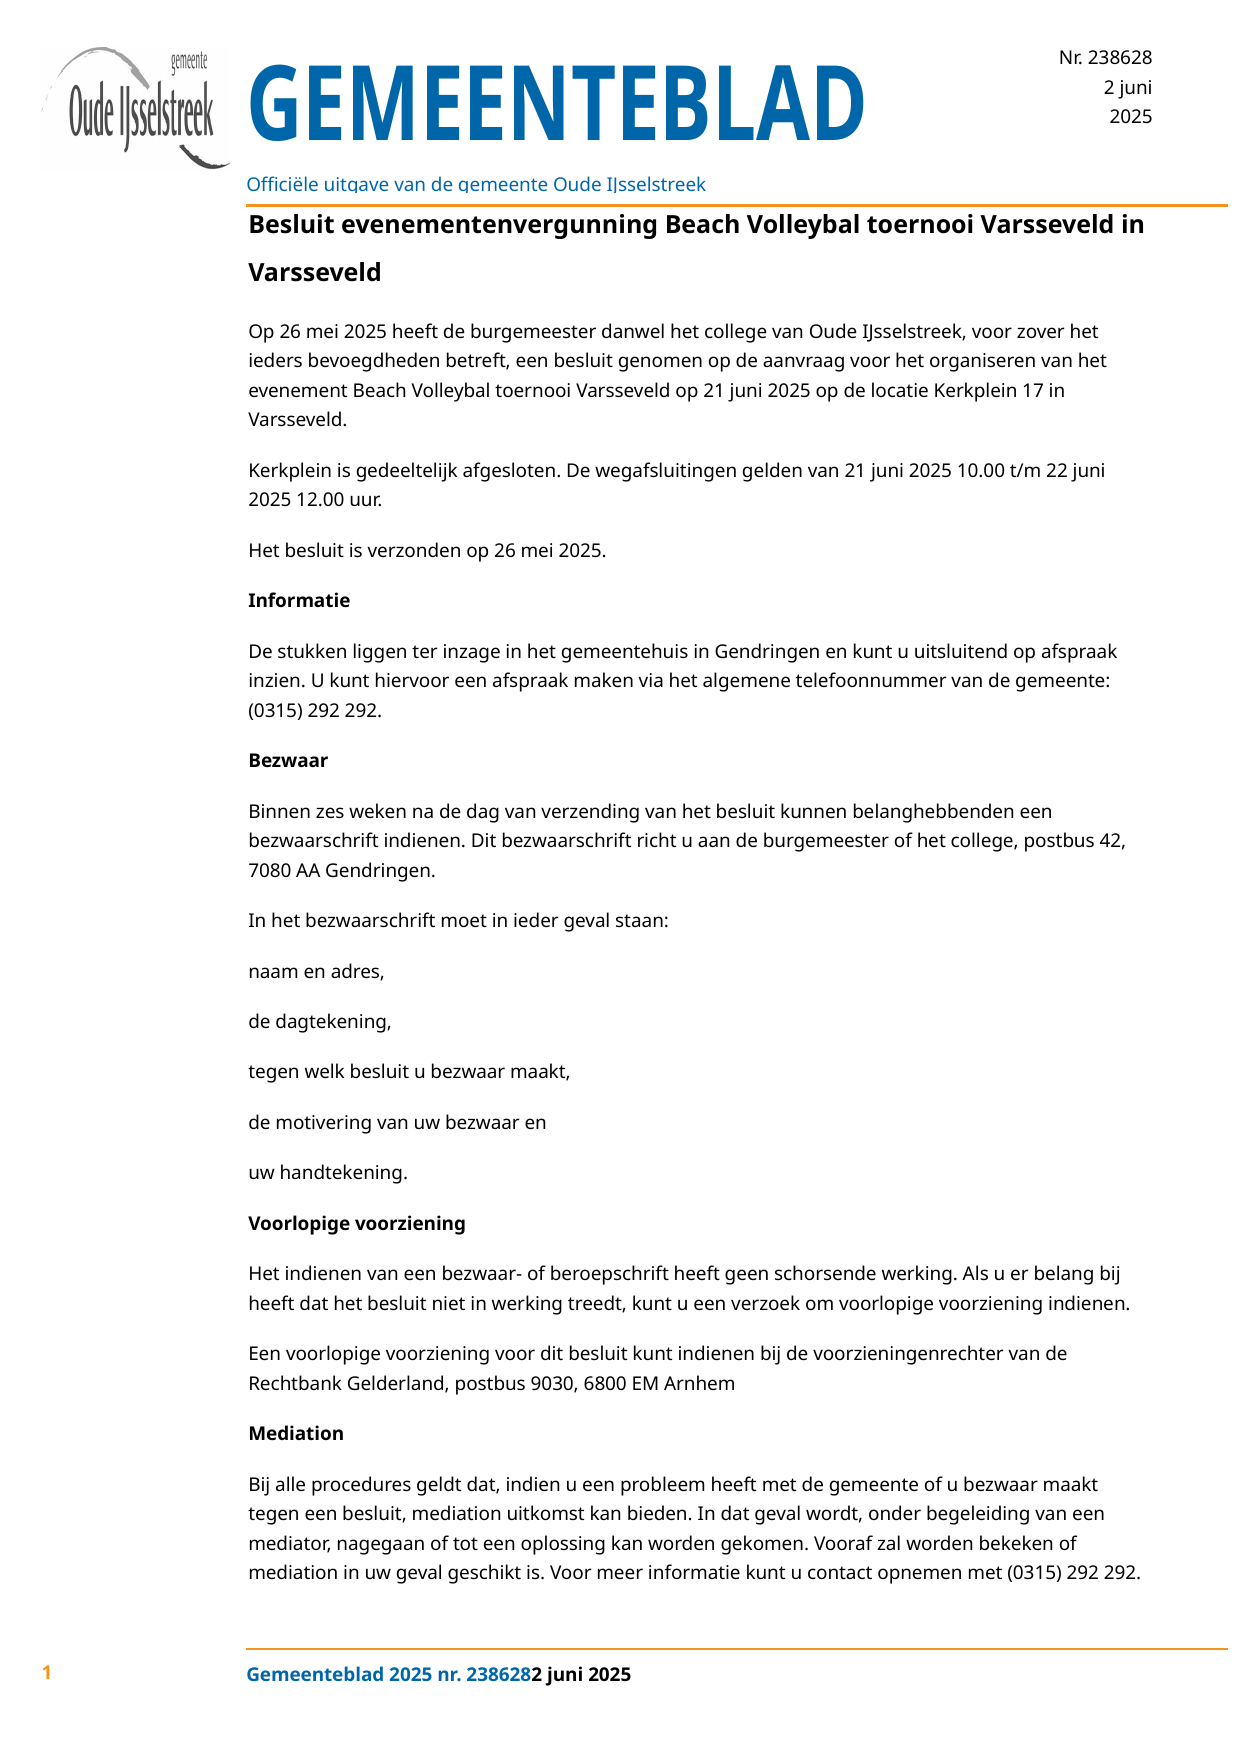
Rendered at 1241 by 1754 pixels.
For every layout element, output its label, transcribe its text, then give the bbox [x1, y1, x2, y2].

text de dagtekening, [248, 1008, 1152, 1034]
text In het bezwaarschrift moet in ieder geval staan: [248, 907, 1152, 933]
text Kerkplein is gedeeltelijk afgesloten. De wegafsluitingen gelden van 21 juni 2025 10.00 t/m 22 juni 2025 12.00 uur. [248, 457, 1152, 512]
text Mediation [248, 1420, 1152, 1446]
text naam en adres, [248, 958, 1152, 984]
text Informatie [248, 587, 1152, 613]
text Bezwaar [248, 747, 1152, 773]
text de motivering van uw bezwaar en [248, 1109, 1152, 1135]
text Bij alle procedures geldt dat, indien u een probleem heeft met de gemeente of u bezwaar maakt tegen een besluit, mediation uitkomst kan bieden. In dat geval wordt, onder begeleiding van een mediator, nagegaan of tot een oplossing kan worden gekomen. Vooraf zal worden bekeken of mediation in uw geval geschikt is. Voor meer informatie kunt u contact opnemen met (0315) 292 292. [248, 1471, 1152, 1585]
text Het besluit is verzonden op 26 mei 2025. [248, 537, 1152, 563]
text Binnen zes weken na de dag van verzending van het besluit kunnen belanghebbenden een bezwaarschrift indienen. Dit bezwaarschrift richt u aan de burgemeester of het college, postbus 42, 7080 AA Gendringen. [248, 798, 1152, 883]
text De stukken liggen ter inzage in het gemeentehuis in Gendringen en kunt u uitsluitend op afspraak inzien. U kunt hiervoor een afspraak maken via het algemene telefoonnummer van de gemeente: (0315) 292 292. [248, 638, 1152, 723]
text Op 26 mei 2025 heeft de burgemeester danwel het college van Oude IJsselstreek, voor zover het ieders bevoegdheden betreft, een besluit genomen op de aanvraag voor het organiseren van het evenement Beach Volleybal toernooi Varsseveld op 21 juni 2025 op de locatie Kerkplein 17 in Varsseveld. [248, 318, 1152, 432]
text Een voorlopige voorziening voor dit besluit kunt indienen bij de voorzieningenrechter van de Rechtbank Gelderland, postbus 9030, 6800 EM Arnhem [248, 1340, 1152, 1396]
picture [41, 47, 231, 172]
text Het indienen van een bezwaar- of beroepschrift heeft geen schorsende werking. Als u er belang bij heeft dat het besluit niet in werking treedt, kunt u een verzoek om voorlopige voorziening indienen. [248, 1260, 1152, 1316]
text Voorlopige voorziening [248, 1210, 1152, 1236]
text uw handtekening. [248, 1159, 1152, 1185]
text Besluit evenementenvergunning Beach Volleybal toernooi Varsseveld in Varsseveld [248, 207, 1152, 288]
text tegen welk besluit u bezwaar maakt, [248, 1059, 1152, 1084]
